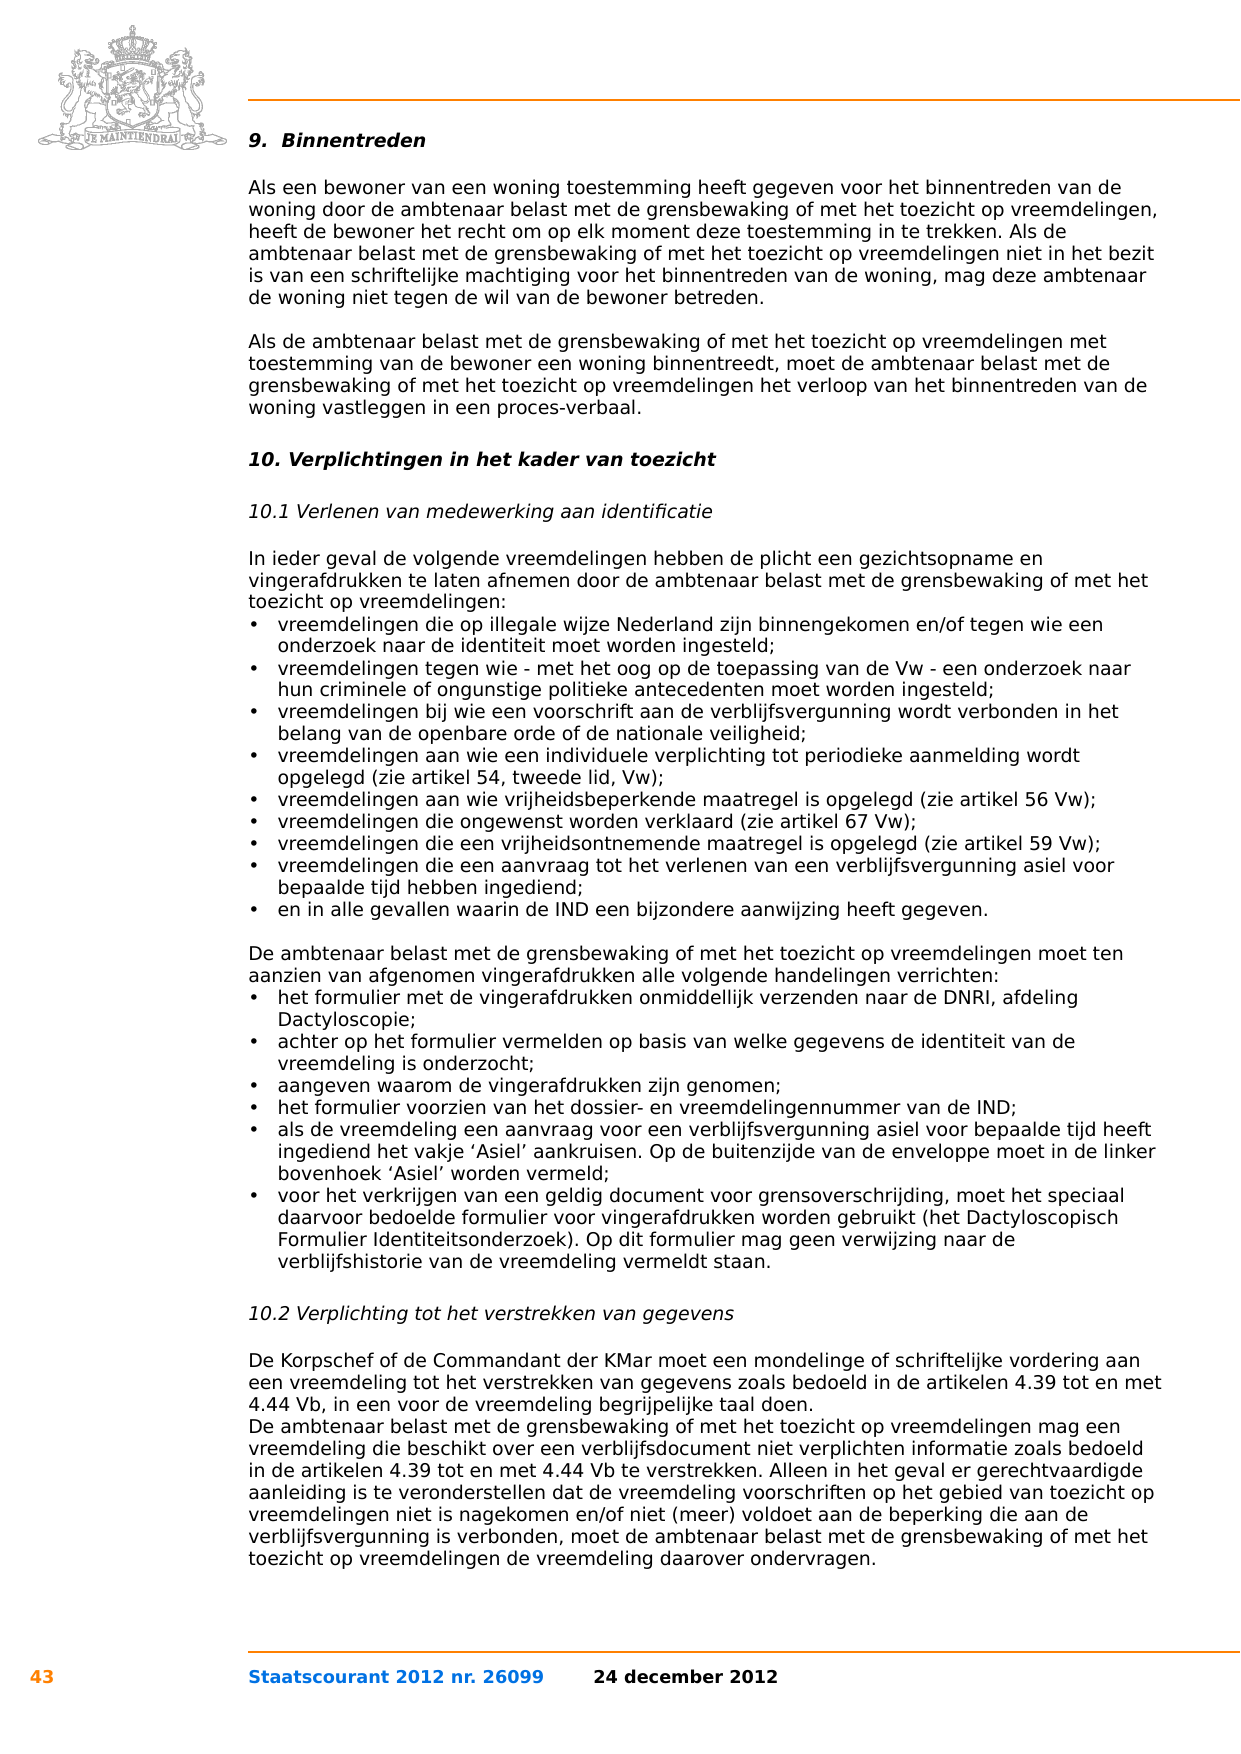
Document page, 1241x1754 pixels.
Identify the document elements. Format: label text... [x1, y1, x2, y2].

text • vreemdelingen aan wie vrijheidsbeperkende maatregel is opgelegd (zie artikel 56 Vw); [248, 789, 1163, 811]
text • het formulier voorzien van het dossier- en vreemdelingennummer van de IND; [248, 1097, 1163, 1119]
text • vreemdelingen die een aanvraag tot het verlenen van een verblijfsvergunning asiel voor bepaalde tijd hebben ingediend; [248, 855, 1163, 899]
text • aangeven waarom de vingerafdrukken zijn genomen; [248, 1075, 1163, 1097]
subtitle 10.1 Verlenen van medewerking aan identificatie [248, 501, 1163, 522]
text • vreemdelingen bij wie een voorschrift aan de verblijfsvergunning wordt verbonden in het belang van de openbare orde of de nationale veiligheid; [248, 701, 1163, 745]
text • vreemdelingen aan wie een individuele verplichting tot periodieke aanmelding wordt opgelegd (zie artikel 54, tweede lid, Vw); [248, 745, 1163, 789]
text • vreemdelingen die een vrijheidsontnemende maatregel is opgelegd (zie artikel 59 Vw); [248, 833, 1163, 855]
text • als de vreemdeling een aanvraag voor een verblijfsvergunning asiel voor bepaalde tijd heeft ingediend het vakje ‘Asiel’ aankruisen. Op de buitenzijde van de enveloppe moet in de linker bovenhoek ‘Asiel’ worden vermeld; [248, 1119, 1163, 1185]
text • voor het verkrijgen van een geldig document voor grensoverschrijding, moet het speciaal daarvoor bedoelde formulier voor vingerafdrukken worden gebruikt (het Dactyloscopisch Formulier Identiteitsonderzoek). Op dit formulier mag geen verwijzing naar de verblijfshistorie van de vreemdeling vermeldt staan. [248, 1185, 1163, 1273]
text • achter op het formulier vermelden op basis van welke gegevens de identiteit van de vreemdeling is onderzocht; [248, 1031, 1163, 1075]
text De Korpschef of de Commandant der KMar moet een mondelinge of schriftelijke vordering aan een vreemdeling tot het verstrekken van gegevens zoals bedoeld in de artikelen 4.39 tot en met 4.44 Vb, in een voor de vreemdeling begrijpelijke taal doen. [248, 1350, 1163, 1416]
text Als de ambtenaar belast met de grensbewaking of met het toezicht op vreemdelingen met toestemming van de bewoner een woning binnentreedt, moet de ambtenaar belast met de grensbewaking of met het toezicht op vreemdelingen het verloop van het binnentreden van de woning vastleggen in een proces-verbaal. [248, 331, 1163, 418]
text • en in alle gevallen waarin de IND een bijzondere aanwijzing heeft gegeven. [248, 899, 1163, 921]
text De ambtenaar belast met de grensbewaking of met het toezicht op vreemdelingen moet ten aanzien van afgenomen vingerafdrukken alle volgende handelingen verrichten: [248, 943, 1163, 987]
text • vreemdelingen tegen wie - met het oog op de toepassing van de Vw - een onderzoek naar hun criminele of ongunstige politieke antecedenten moet worden ingesteld; [248, 657, 1163, 701]
text In ieder geval de volgende vreemdelingen hebben de plicht een gezichtsopname en vingerafdrukken te laten afnemen door de ambtenaar belast met de grensbewaking of met het toezicht op vreemdelingen: [248, 547, 1163, 613]
subtitle 10. Verplichtingen in het kader van toezicht [248, 448, 1163, 471]
text • vreemdelingen die ongewenst worden verklaard (zie artikel 67 Vw); [248, 811, 1163, 833]
text Als een bewoner van een woning toestemming heeft gegeven voor het binnentreden van de woning door de ambtenaar belast met de grensbewaking of met het toezicht op vreemdelingen, heeft de bewoner het recht om op elk moment deze toestemming in te trekken. Als de ambtenaar belast met de grensbewaking of met het toezicht op vreemdelingen niet in het bezit is van een schriftelijke machtiging voor het binnentreden van de woning, mag deze ambtenaar de woning niet tegen de wil van de bewoner betreden. [248, 177, 1163, 309]
subtitle 10.2 Verplichting tot het verstrekken van gegevens [248, 1303, 1163, 1325]
text • vreemdelingen die op illegale wijze Nederland zijn binnengekomen en/of tegen wie een onderzoek naar de identiteit moet worden ingesteld; [248, 613, 1163, 657]
picture [38, 25, 227, 150]
subtitle 9. Binnentreden [248, 130, 1163, 152]
text De ambtenaar belast met de grensbewaking of met het toezicht op vreemdelingen mag een vreemdeling die beschikt over een verblijfsdocument niet verplichten informatie zoals bedoeld in de artikelen 4.39 tot en met 4.44 Vb te verstrekken. Alleen in het geval er gerechtvaardigde aanleiding is te veronderstellen dat de vreemdeling voorschriften op het gebied van toezicht op vreemdelingen niet is nagekomen en/of niet (meer) voldoet aan de beperking die aan de verblijfsvergunning is verbonden, moet de ambtenaar belast met de grensbewaking of met het toezicht op vreemdelingen de vreemdeling daarover ondervragen. [248, 1416, 1163, 1569]
text • het formulier met de vingerafdrukken onmiddellijk verzenden naar de DNRI, afdeling Dactyloscopie; [248, 987, 1163, 1031]
